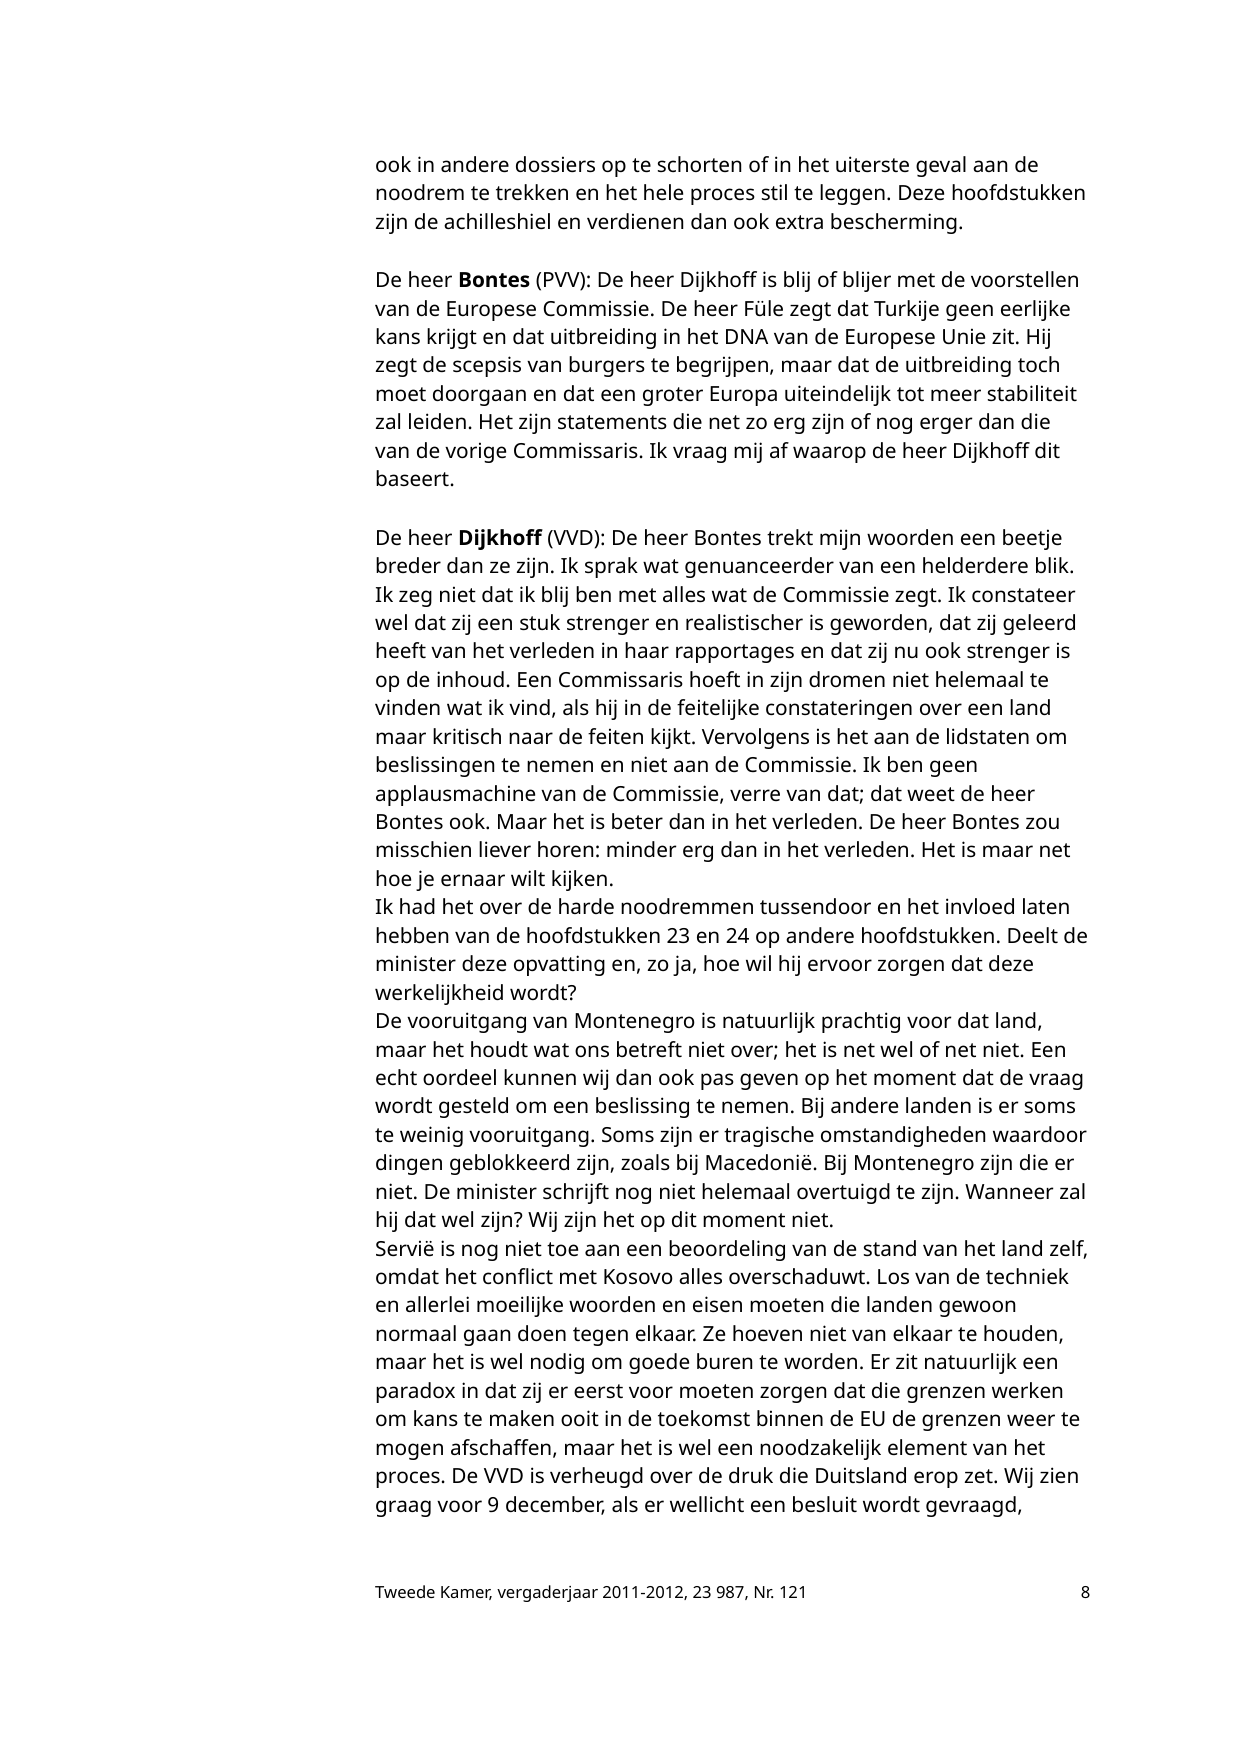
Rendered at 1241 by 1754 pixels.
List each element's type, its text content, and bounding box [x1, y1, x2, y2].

text De heer Bontes (PVV): De heer Dijkhoff is blij of blijer met de voorstellen van de Europese Commissie. De heer Füle zegt dat Turkije geen eerlijke kans krijgt en dat uitbreiding in het DNA van de Europese Unie zit. Hij zegt de scepsis van burgers te begrijpen, maar dat de uitbreiding toch moet doorgaan en dat een groter Europa uiteindelijk tot meer stabiliteit zal leiden. Het zijn statements die net zo erg zijn of nog erger dan die van de vorige Commissaris. Ik vraag mij af waarop de heer Dijkhoff dit baseert. [375, 265, 1090, 493]
text De heer Dijkhoff (VVD): De heer Bontes trekt mijn woorden een beetje breder dan ze zijn. Ik sprak wat genuanceerder van een helderdere blik. Ik zeg niet dat ik blij ben met alles wat de Commissie zegt. Ik constateer wel dat zij een stuk strenger en realistischer is geworden, dat zij geleerd heeft van het verleden in haar rapportages en dat zij nu ook strenger is op de inhoud. Een Commissaris hoeft in zijn dromen niet helemaal te vinden wat ik vind, als hij in de feitelijke constateringen over een land maar kritisch naar de feiten kijkt. Vervolgens is het aan de lidstaten om beslissingen te nemen en niet aan de Commissie. Ik ben geen applausmachine van de Commissie, verre van dat; dat weet de heer Bontes ook. Maar het is beter dan in het verleden. De heer Bontes zou misschien liever horen: minder erg dan in het verleden. Het is maar net hoe je ernaar wilt kijken. [375, 523, 1090, 892]
text Ik had het over de harde noodremmen tussendoor en het invloed laten hebben van de hoofdstukken 23 en 24 op andere hoofdstukken. Deelt de minister deze opvatting en, zo ja, hoe wil hij ervoor zorgen dat deze werkelijkheid wordt? [375, 892, 1090, 1006]
text Servië is nog niet toe aan een beoordeling van de stand van het land zelf, omdat het conflict met Kosovo alles overschaduwt. Los van de techniek en allerlei moeilijke woorden en eisen moeten die landen gewoon normaal gaan doen tegen elkaar. Ze hoeven niet van elkaar te houden, maar het is wel nodig om goede buren te worden. Er zit natuurlijk een paradox in dat zij er eerst voor moeten zorgen dat die grenzen werken om kans te maken ooit in de toekomst binnen de EU de grenzen weer te mogen afschaffen, maar het is wel een noodzakelijk element van het proces. De VVD is verheugd over de druk die Duitsland erop zet. Wij zien graag voor 9 december, als er wellicht een besluit wordt gevraagd, [375, 1234, 1090, 1518]
text ook in andere dossiers op te schorten of in het uiterste geval aan de noodrem te trekken en het hele proces stil te leggen. Deze hoofdstukken zijn de achilleshiel en verdienen dan ook extra bescherming. [375, 150, 1090, 235]
text De vooruitgang van Montenegro is natuurlijk prachtig voor dat land, maar het houdt wat ons betreft niet over; het is net wel of net niet. Een echt oordeel kunnen wij dan ook pas geven op het moment dat de vraag wordt gesteld om een beslissing te nemen. Bij andere landen is er soms te weinig vooruitgang. Soms zijn er tragische omstandigheden waardoor dingen geblokkeerd zijn, zoals bij Macedonië. Bij Montenegro zijn die er niet. De minister schrijft nog niet helemaal overtuigd te zijn. Wanneer zal hij dat wel zijn? Wij zijn het op dit moment niet. [375, 1006, 1090, 1234]
